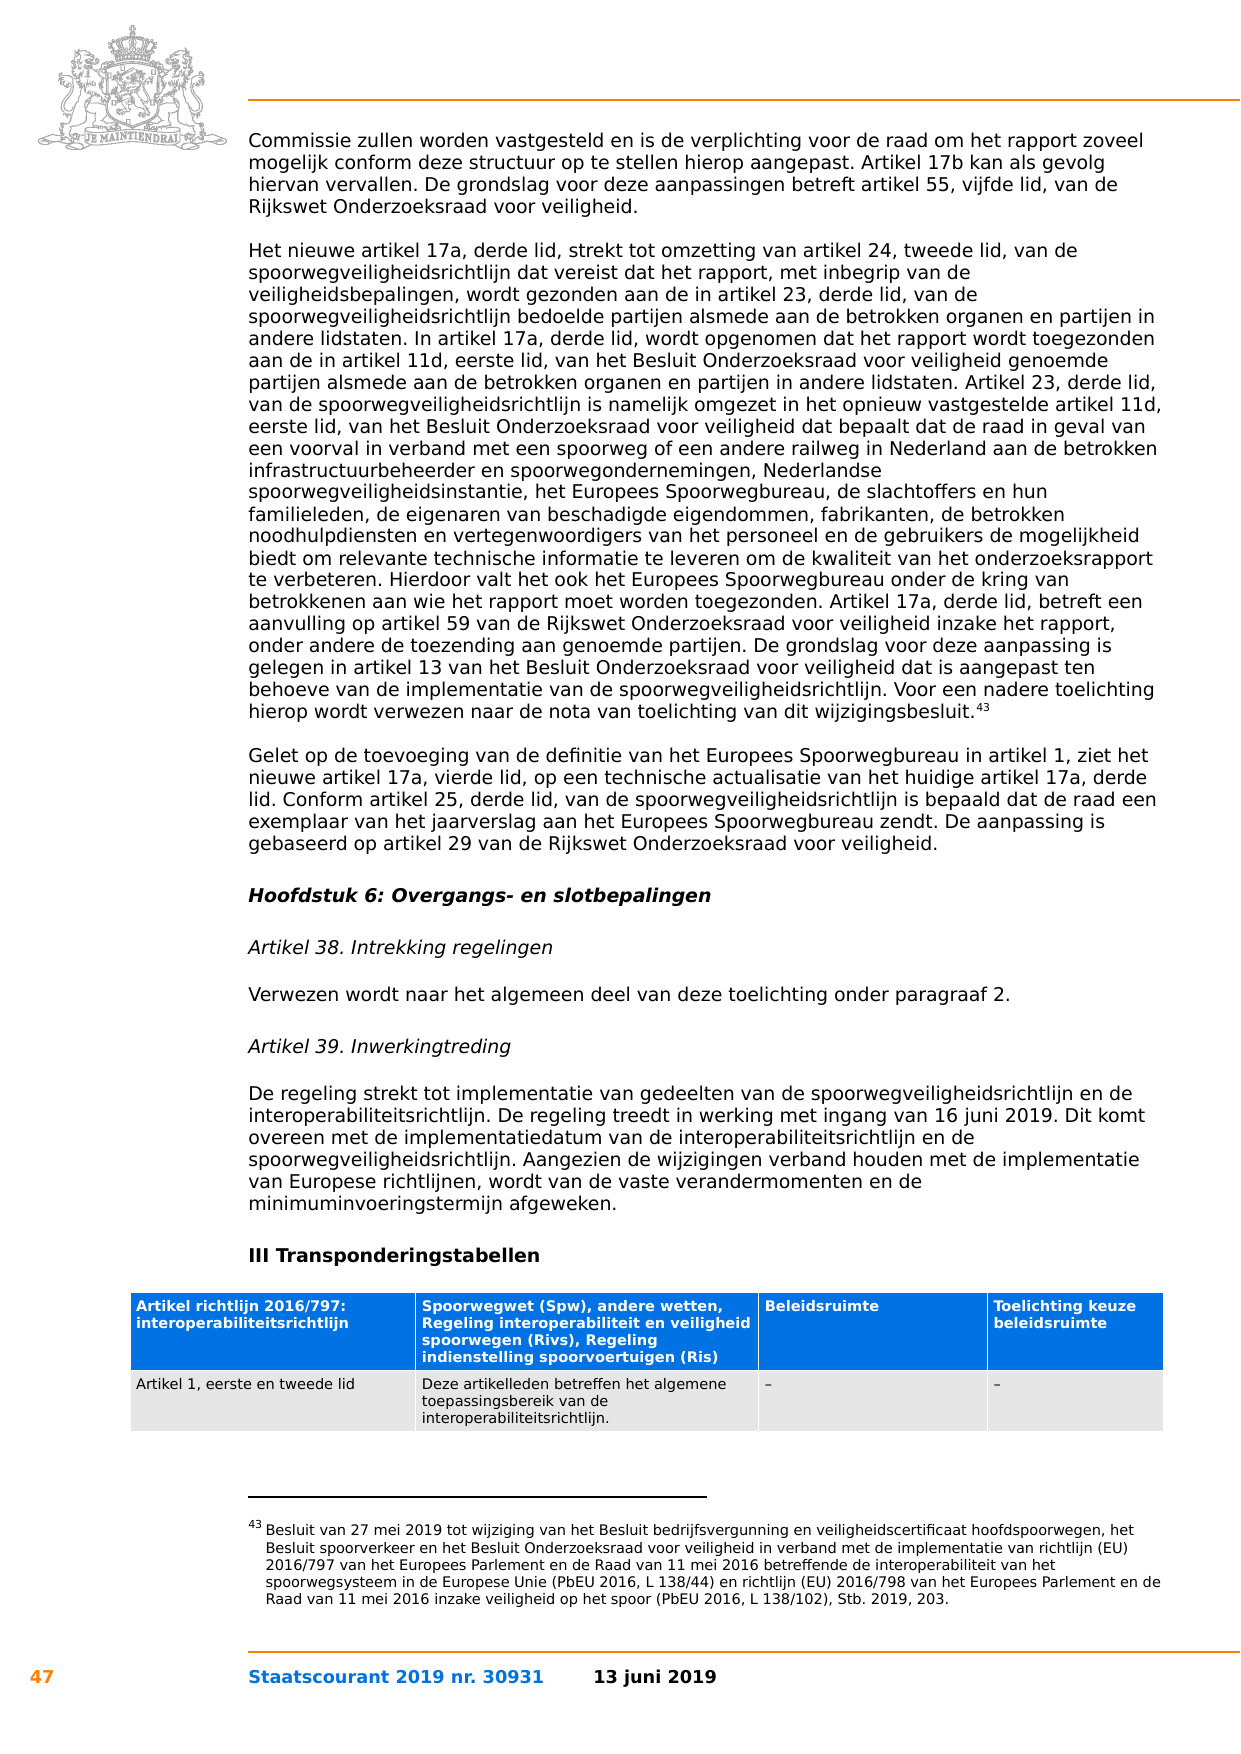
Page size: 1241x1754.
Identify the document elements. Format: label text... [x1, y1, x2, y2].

text Besluit van 27 mei 2019 tot wijziging van het Besluit bedrijfsvergunning en veiligheidscertificaat hoofdspoorwegen, het Besluit spoorverkeer en het Besluit Onderzoeksraad voor veiligheid in verband met de implementatie van richtlijn (EU) 2016/797 van het Europees Parlement en de Raad van 11 mei 2016 betreffende de interoperabiliteit van het spoorwegsysteem in de Europese Unie (PbEU 2016, L 138/44) en richtlijn (EU) 2016/798 van het Europees Parlement en de Raad van 11 mei 2016 inzake veiligheid op het spoor (PbEU 2016, L 138/102), Stb. 2019, 203. [248, 1518, 1163, 1608]
table_header Artikel richtlijn 2016/797: interoperabiliteitsrichtlijn [131, 1293, 415, 1370]
subtitle III Transponderingstabellen [248, 1245, 1163, 1267]
table_cell Artikel 1, eerste en tweede lid [131, 1371, 415, 1431]
picture [38, 25, 227, 150]
table_cell – [759, 1371, 987, 1431]
subtitle Hoofdstuk 6: Overgangs- en slotbepalingen [248, 885, 1163, 907]
text Commissie zullen worden vastgesteld en is de verplichting voor de raad om het rapport zoveel mogelijk conform deze structuur op te stellen hierop aangepast. Artikel 17b kan als gevolg hiervan vervallen. De grondslag voor deze aanpassingen betreft artikel 55, vijfde lid, van de Rijkswet Onderzoeksraad voor veiligheid. [248, 130, 1163, 218]
text Gelet op de toevoeging van de definitie van het Europees Spoorwegbureau in artikel 1, ziet het nieuwe artikel 17a, vierde lid, op een technische actualisatie van het huidige artikel 17a, derde lid. Conform artikel 25, derde lid, van de spoorwegveiligheidsrichtlijn is bepaald dat de raad een exemplaar van het jaarverslag aan het Europees Spoorwegbureau zendt. De aanpassing is gebaseerd op artikel 29 van de Rijkswet Onderzoeksraad voor veiligheid. [248, 745, 1163, 855]
table_header Spoorwegwet (Spw), andere wetten, Regeling interoperabiliteit en veiligheid spoorwegen (Rivs), Regeling indienstelling spoorvoertuigen (Ris) [416, 1293, 758, 1370]
text Verwezen wordt naar het algemeen deel van deze toelichting onder paragraaf 2. [248, 984, 1163, 1006]
table_cell – [988, 1371, 1163, 1431]
text Het nieuwe artikel 17a, derde lid, strekt tot omzetting van artikel 24, tweede lid, van de spoorwegveiligheidsrichtlijn dat vereist dat het rapport, met inbegrip van de veiligheidsbepalingen, wordt gezonden aan de in artikel 23, derde lid, van de spoorwegveiligheidsrichtlijn bedoelde partijen alsmede aan de betrokken organen en partijen in andere lidstaten. In artikel 17a, derde lid, wordt opgenomen dat het rapport wordt toegezonden aan de in artikel 11d, eerste lid, van het Besluit Onderzoeksraad voor veiligheid genoemde partijen alsmede aan de betrokken organen en partijen in andere lidstaten. Artikel 23, derde lid, van de spoorwegveiligheidsrichtlijn is namelijk omgezet in het opnieuw vastgestelde artikel 11d, eerste lid, van het Besluit Onderzoeksraad voor veiligheid dat bepaalt dat de raad in geval van een voorval in verband met een spoorweg of een andere railweg in Nederland aan de betrokken infrastructuurbeheerder en spoorwegondernemingen, Nederlandse spoorwegveiligheidsinstantie, het Europees Spoorwegbureau, de slachtoffers en hun familieleden, de eigenaren van beschadigde eigendommen, fabrikanten, de betrokken noodhulpdiensten en vertegenwoordigers van het personeel en de gebruikers de mogelijkheid biedt om relevante technische informatie te leveren om de kwaliteit van het onderzoeksrapport te verbeteren. Hierdoor valt het ook het Europees Spoorwegbureau onder de kring van betrokkenen aan wie het rapport moet worden toegezonden. Artikel 17a, derde lid, betreft een aanvulling op artikel 59 van de Rijkswet Onderzoeksraad voor veiligheid inzake het rapport, onder andere de toezending aan genoemde partijen. De grondslag voor deze aanpassing is gelegen in artikel 13 van het Besluit Onderzoeksraad voor veiligheid dat is aangepast ten behoeve van de implementatie van de spoorwegveiligheidsrichtlijn. Voor een nadere toelichting hierop wordt verwezen naar de nota van toelichting van dit wijzigingsbesluit. [248, 240, 1163, 723]
text De regeling strekt tot implementatie van gedeelten van de spoorwegveiligheidsrichtlijn en de interoperabiliteitsrichtlijn. De regeling treedt in werking met ingang van 16 juni 2019. Dit komt overeen met de implementatiedatum van de interoperabiliteitsrichtlijn en de spoorwegveiligheidsrichtlijn. Aangezien de wijzigingen verband houden met de implementatie van Europese richtlijnen, wordt van de vaste verandermomenten en de minimuminvoeringstermijn afgeweken. [248, 1083, 1163, 1215]
table_header Toelichting keuze beleidsruimte [988, 1293, 1163, 1370]
table_header Beleidsruimte [759, 1293, 987, 1370]
table_cell Deze artikelleden betreffen het algemene toepassingsbereik van de interoperabiliteitsrichtlijn. [416, 1371, 758, 1431]
subtitle Artikel 38. Intrekking regelingen [248, 937, 1163, 959]
subtitle Artikel 39. Inwerkingtreding [248, 1036, 1163, 1058]
